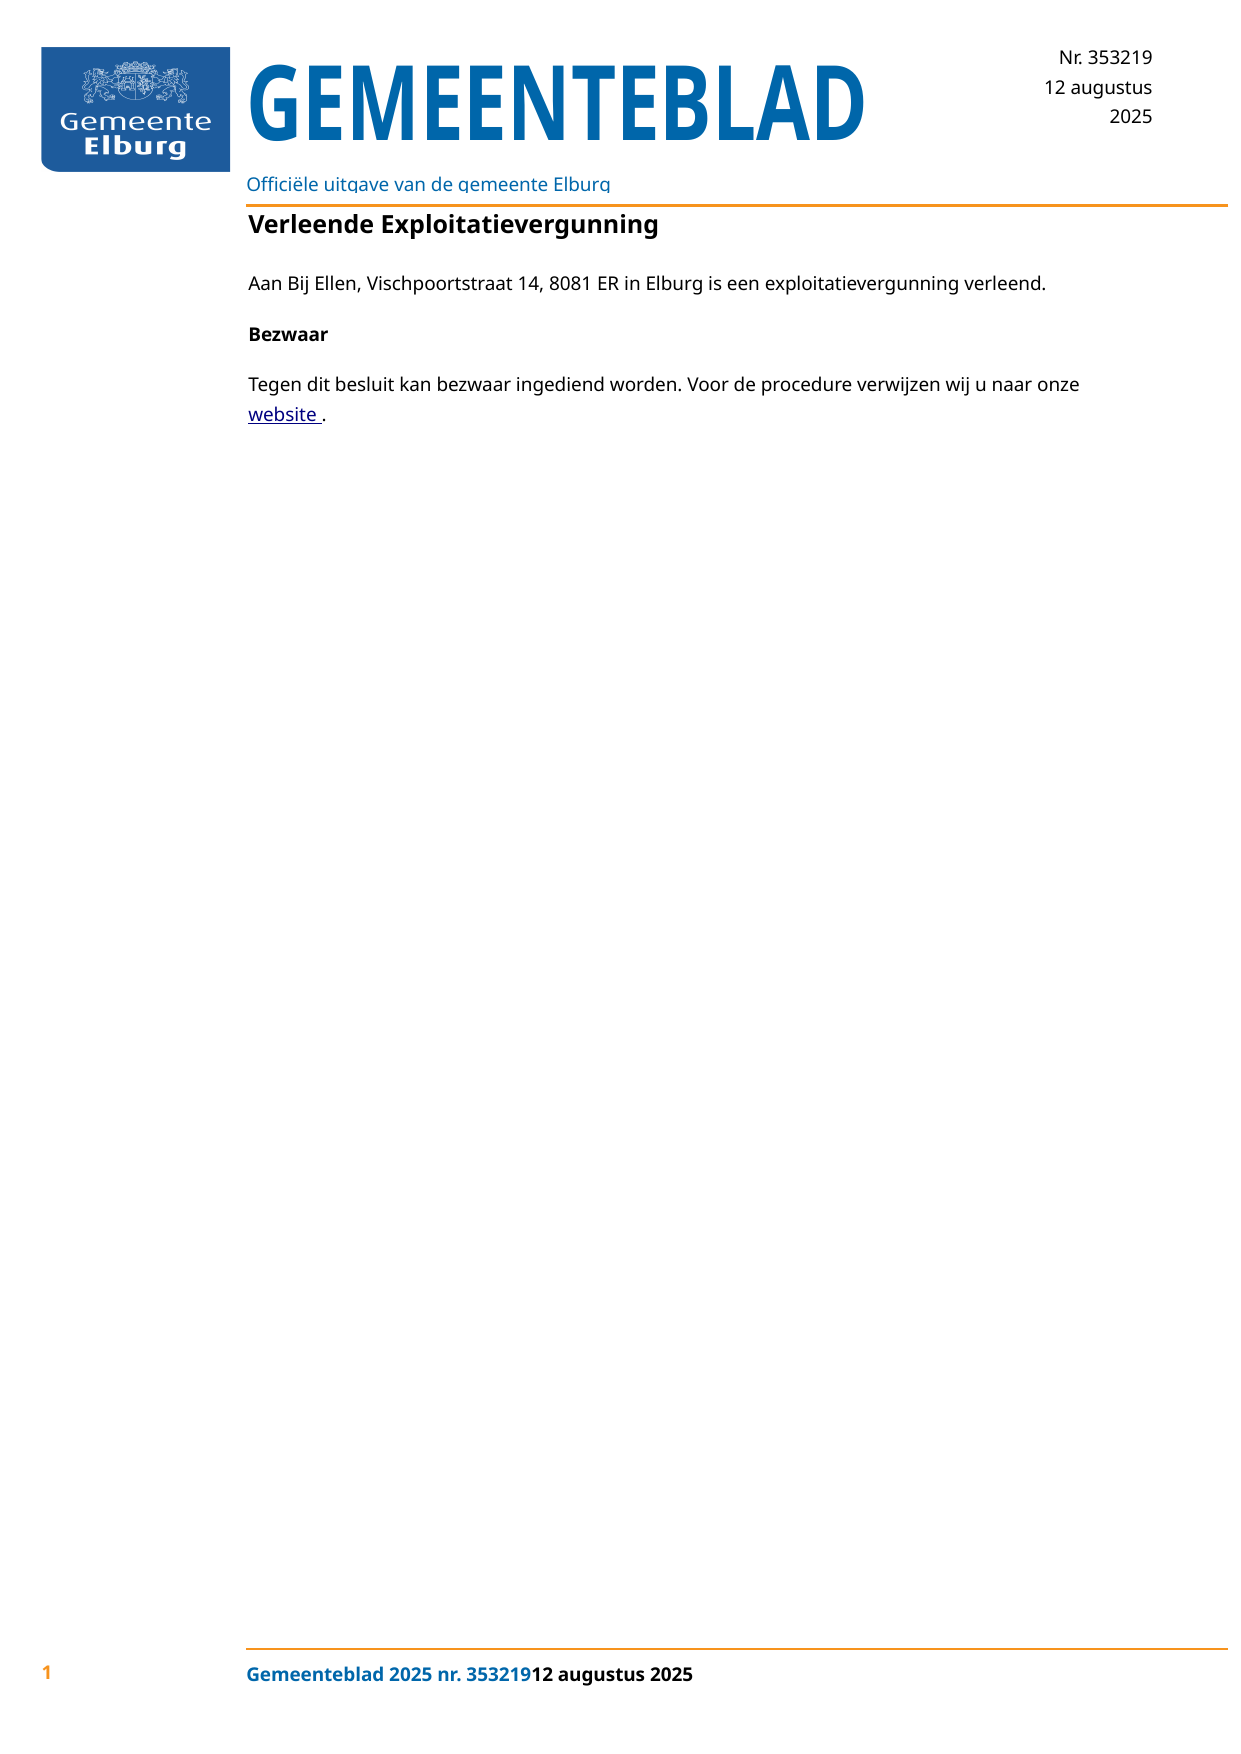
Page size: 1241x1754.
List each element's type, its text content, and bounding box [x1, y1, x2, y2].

text Tegen dit besluit kan bezwaar ingediend worden. Voor de procedure verwijzen wij u naar onze website . [248, 371, 1152, 426]
text Bezwaar [248, 321, 1152, 346]
text Aan Bij Ellen, Vischpoortstraat 14, 8081 ER in Elburg is een exploitatievergunning verleend. [248, 270, 1152, 296]
text Verleende Exploitatievergunning [248, 207, 1152, 241]
picture [41, 47, 231, 172]
